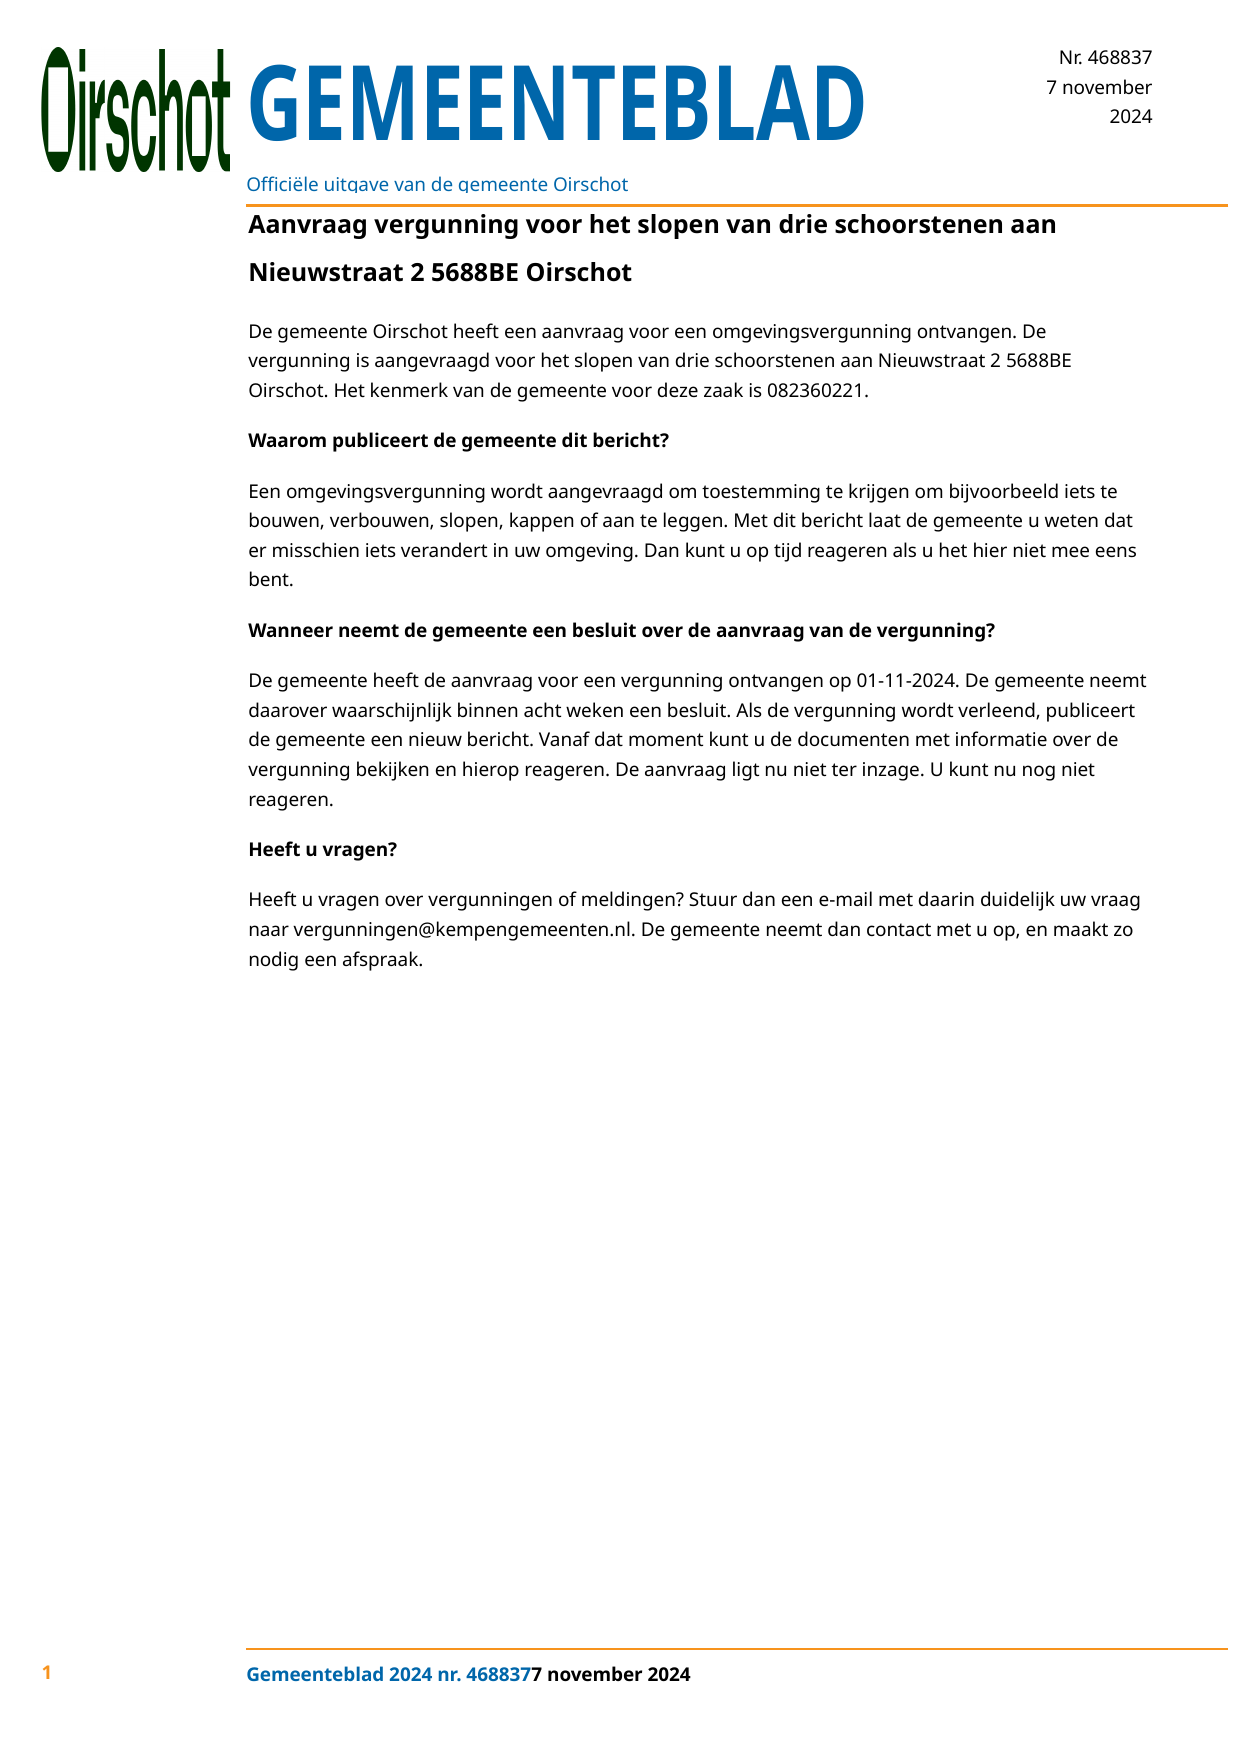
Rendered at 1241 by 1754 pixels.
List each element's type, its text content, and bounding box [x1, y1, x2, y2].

text Een omgevingsvergunning wordt aangevraagd om toestemming te krijgen om bijvoorbeeld iets te bouwen, verbouwen, slopen, kappen of aan te leggen. Met dit bericht laat de gemeente u weten dat er misschien iets verandert in uw omgeving. Dan kunt u op tijd reageren als u het hier niet mee eens bent. [248, 478, 1152, 592]
text Aanvraag vergunning voor het slopen van drie schoorstenen aan Nieuwstraat 2 5688BE Oirschot [248, 207, 1152, 288]
text Waarom publiceert de gemeente dit bericht? [248, 427, 1152, 453]
text De gemeente Oirschot heeft een aanvraag voor een omgevingsvergunning ontvangen. De vergunning is aangevraagd voor het slopen van drie schoorstenen aan Nieuwstraat 2 5688BE Oirschot. Het kenmerk van de gemeente voor deze zaak is 082360221. [248, 318, 1152, 403]
text De gemeente heeft de aanvraag voor een vergunning ontvangen op 01-11-2024. De gemeente neemt daarover waarschijnlijk binnen acht weken een besluit. Als de vergunning wordt verleend, publiceert de gemeente een nieuw bericht. Vanaf dat moment kunt u de documenten met informatie over de vergunning bekijken en hierop reageren. De aanvraag ligt nu niet ter inzage. U kunt nu nog niet reageren. [248, 667, 1152, 812]
text Heeft u vragen? [248, 836, 1152, 862]
picture [41, 47, 231, 172]
text Wanneer neemt de gemeente een besluit over de aanvraag van de vergunning? [248, 617, 1152, 643]
text Heeft u vragen over vergunningen of meldingen? Stuur dan een e-mail met daarin duidelijk uw vraag naar vergunningen@kempengemeenten.nl. De gemeente neemt dan contact met u op, en maakt zo nodig een afspraak. [248, 887, 1152, 972]
